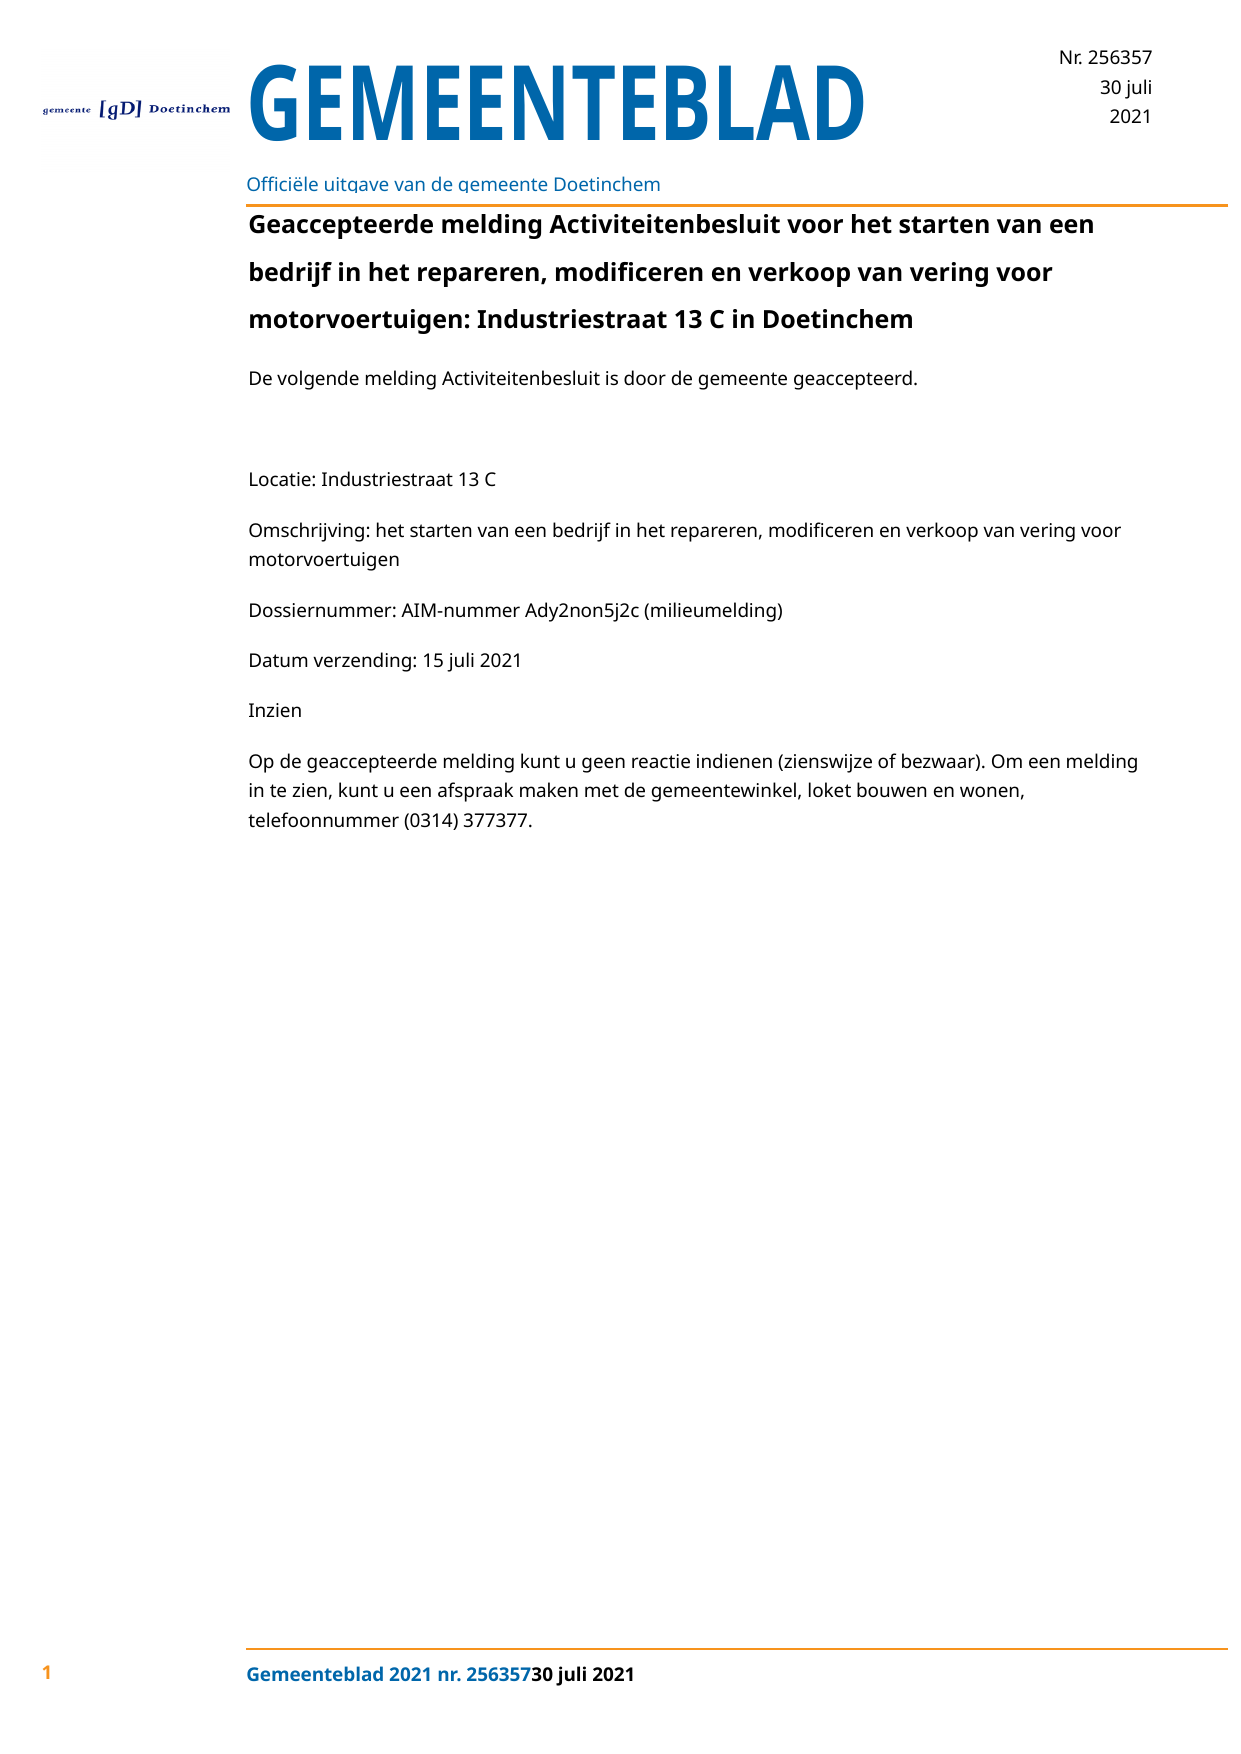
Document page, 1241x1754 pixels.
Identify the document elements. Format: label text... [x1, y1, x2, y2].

text Dossiernummer: AIM-nummer Ady2non5j2c (milieumelding) [248, 597, 1152, 622]
text Geaccepteerde melding Activiteitenbesluit voor het starten van een bedrijf in het repareren, modificeren en verkoop van vering voor motorvoertuigen: Industriestraat 13 C in Doetinchem [248, 207, 1152, 336]
text Omschrijving: het starten van een bedrijf in het repareren, modificeren en verkoop van vering voor motorvoertuigen [248, 517, 1152, 572]
picture [41, 47, 231, 172]
text Op de geaccepteerde melding kunt u geen reactie indienen (zienswijze of bezwaar). Om een melding in te zien, kunt u een afspraak maken met de gemeentewinkel, loket bouwen en wonen, telefoonnummer (0314) 377377. [248, 748, 1152, 833]
text Locatie: Industriestraat 13 C [248, 466, 1152, 492]
text Inzien [248, 698, 1152, 723]
text De volgende melding Activiteitenbesluit is door de gemeente geaccepteerd. [248, 366, 1152, 391]
text Datum verzending: 15 juli 2021 [248, 647, 1152, 673]
